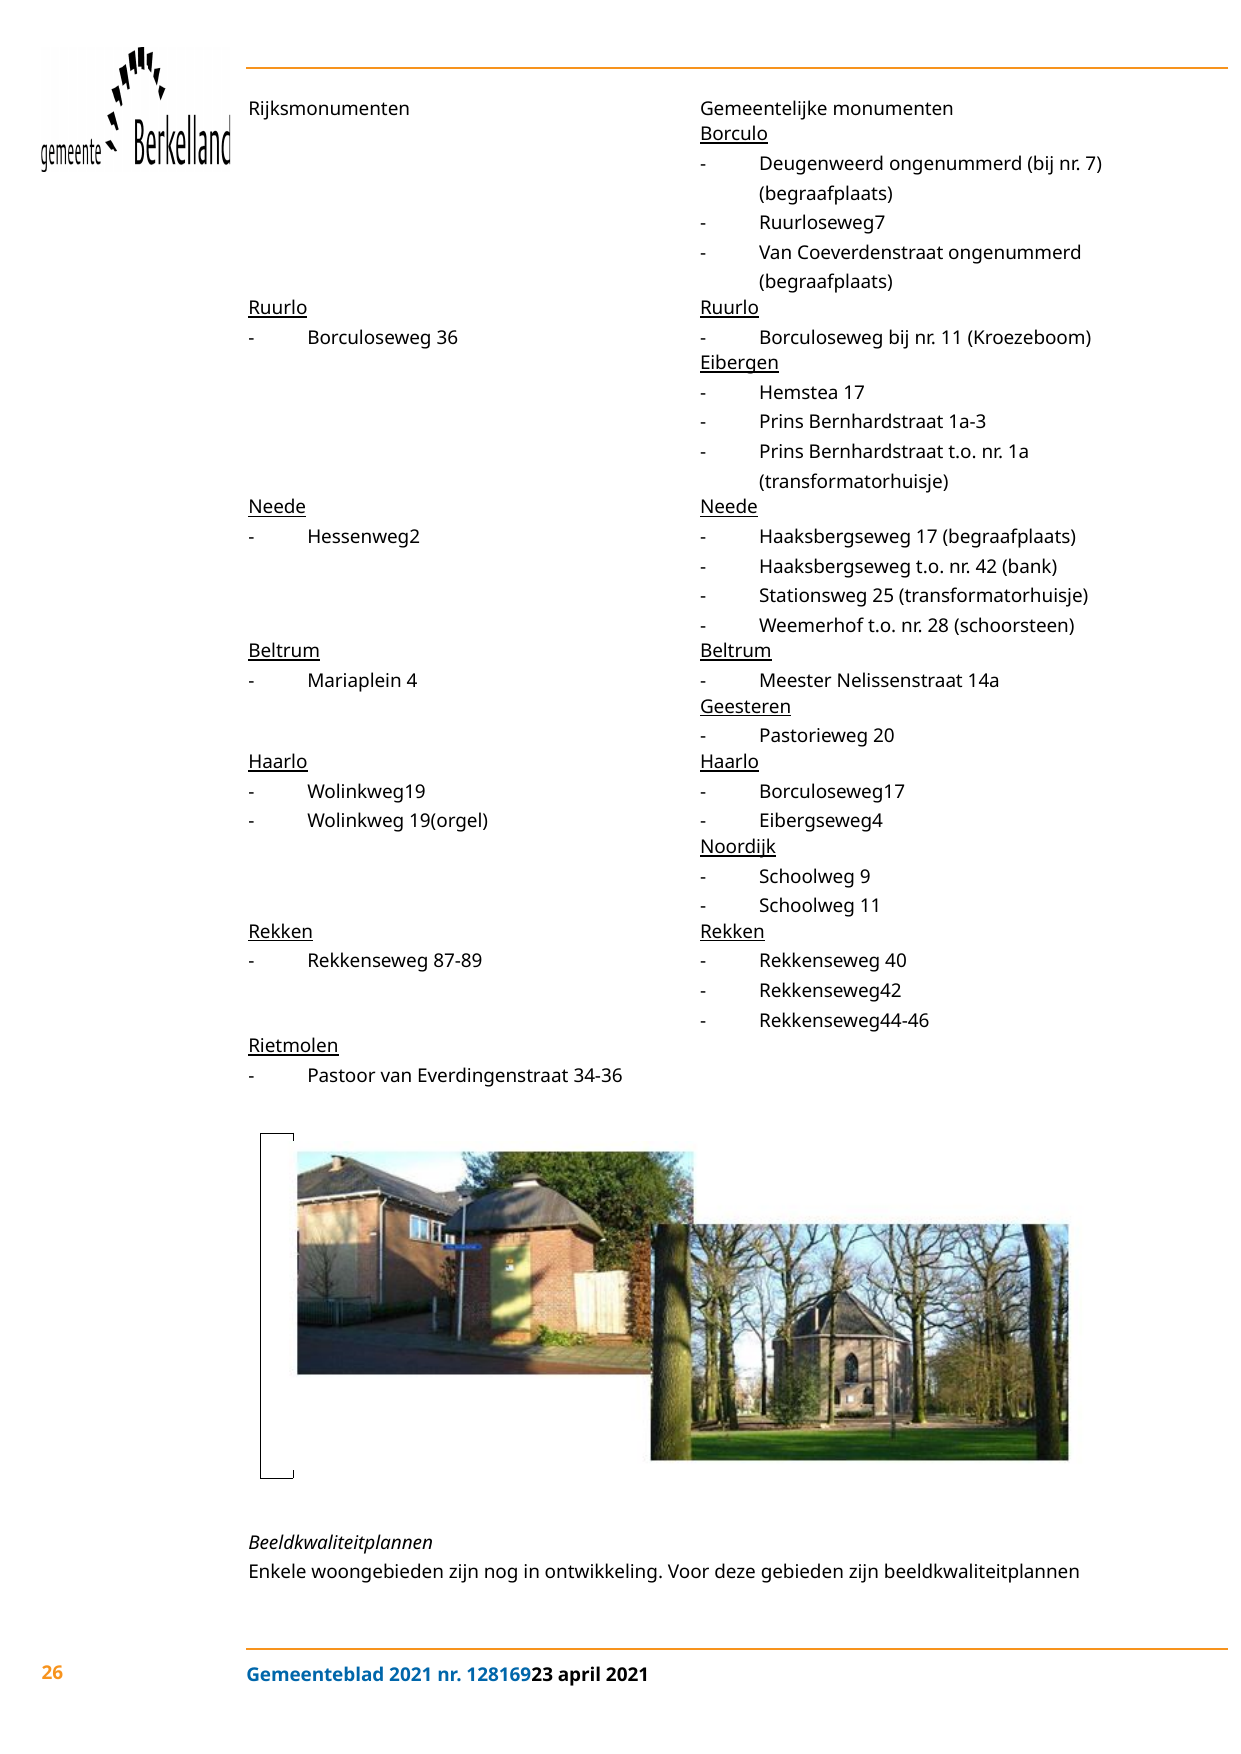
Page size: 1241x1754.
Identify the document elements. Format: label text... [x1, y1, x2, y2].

table_header Gemeentelijke monumenten [700, 95, 1152, 121]
table_cell Ruurlo Borculoseweg bij nr. 11 (Kroezeboom) [700, 294, 1152, 349]
table_cell [248, 121, 700, 294]
table_cell [248, 693, 700, 748]
text Beeldkwaliteitplannen [248, 1529, 1152, 1555]
table_cell Noordijk Schoolweg 9 Schoolweg 11 [700, 833, 1152, 918]
table_cell Eibergen Hemstea 17 Prins Bernhardstraat 1a-3 Prins Bernhardstraat t.o. nr. 1a (transformatorhuisje) [700, 350, 1152, 494]
table_cell [248, 833, 700, 918]
picture [268, 1141, 1173, 1470]
text Enkele woongebieden zijn nog in ontwikkeling. Voor deze gebieden zijn beeldkwaliteitplannen [248, 1559, 1152, 1584]
table_cell Beltrum Mariaplein 4 [248, 638, 700, 693]
table_cell [248, 350, 700, 494]
picture [41, 47, 231, 172]
table_cell Haarlo Wolinkweg19 Wolinkweg 19(orgel) [248, 748, 700, 833]
table_cell Haarlo Borculoseweg17 Eibergseweg4 [700, 748, 1152, 833]
table_cell Rietmolen Pastoor van Everdingenstraat 34-36 [248, 1033, 700, 1088]
table_cell Beltrum Meester Nelissenstraat 14a [700, 638, 1152, 693]
table_cell [700, 1033, 1152, 1088]
table_cell Geesteren Pastorieweg 20 [700, 693, 1152, 748]
table_cell Neede Hessenweg2 [248, 494, 700, 638]
table_cell Ruurlo Borculoseweg 36 [248, 294, 700, 349]
table_header Rijksmonumenten [248, 95, 700, 121]
table_cell Neede Haaksbergseweg 17 (begraafplaats) Haaksbergseweg t.o. nr. 42 (bank) Stationsweg 25 (transformatorhuisje) Weemerhof t.o. nr. 28 (schoorsteen) [700, 494, 1152, 638]
table_cell Borculo Deugenweerd ongenummerd (bij nr. 7) (begraafplaats) Ruurloseweg7 Van Coeverdenstraat ongenummerd (begraafplaats) [700, 121, 1152, 294]
table_cell Rekken Rekkenseweg 87-89 [248, 918, 700, 1033]
table_cell Rekken Rekkenseweg 40 Rekkenseweg42 Rekkenseweg44-46 [700, 918, 1152, 1033]
